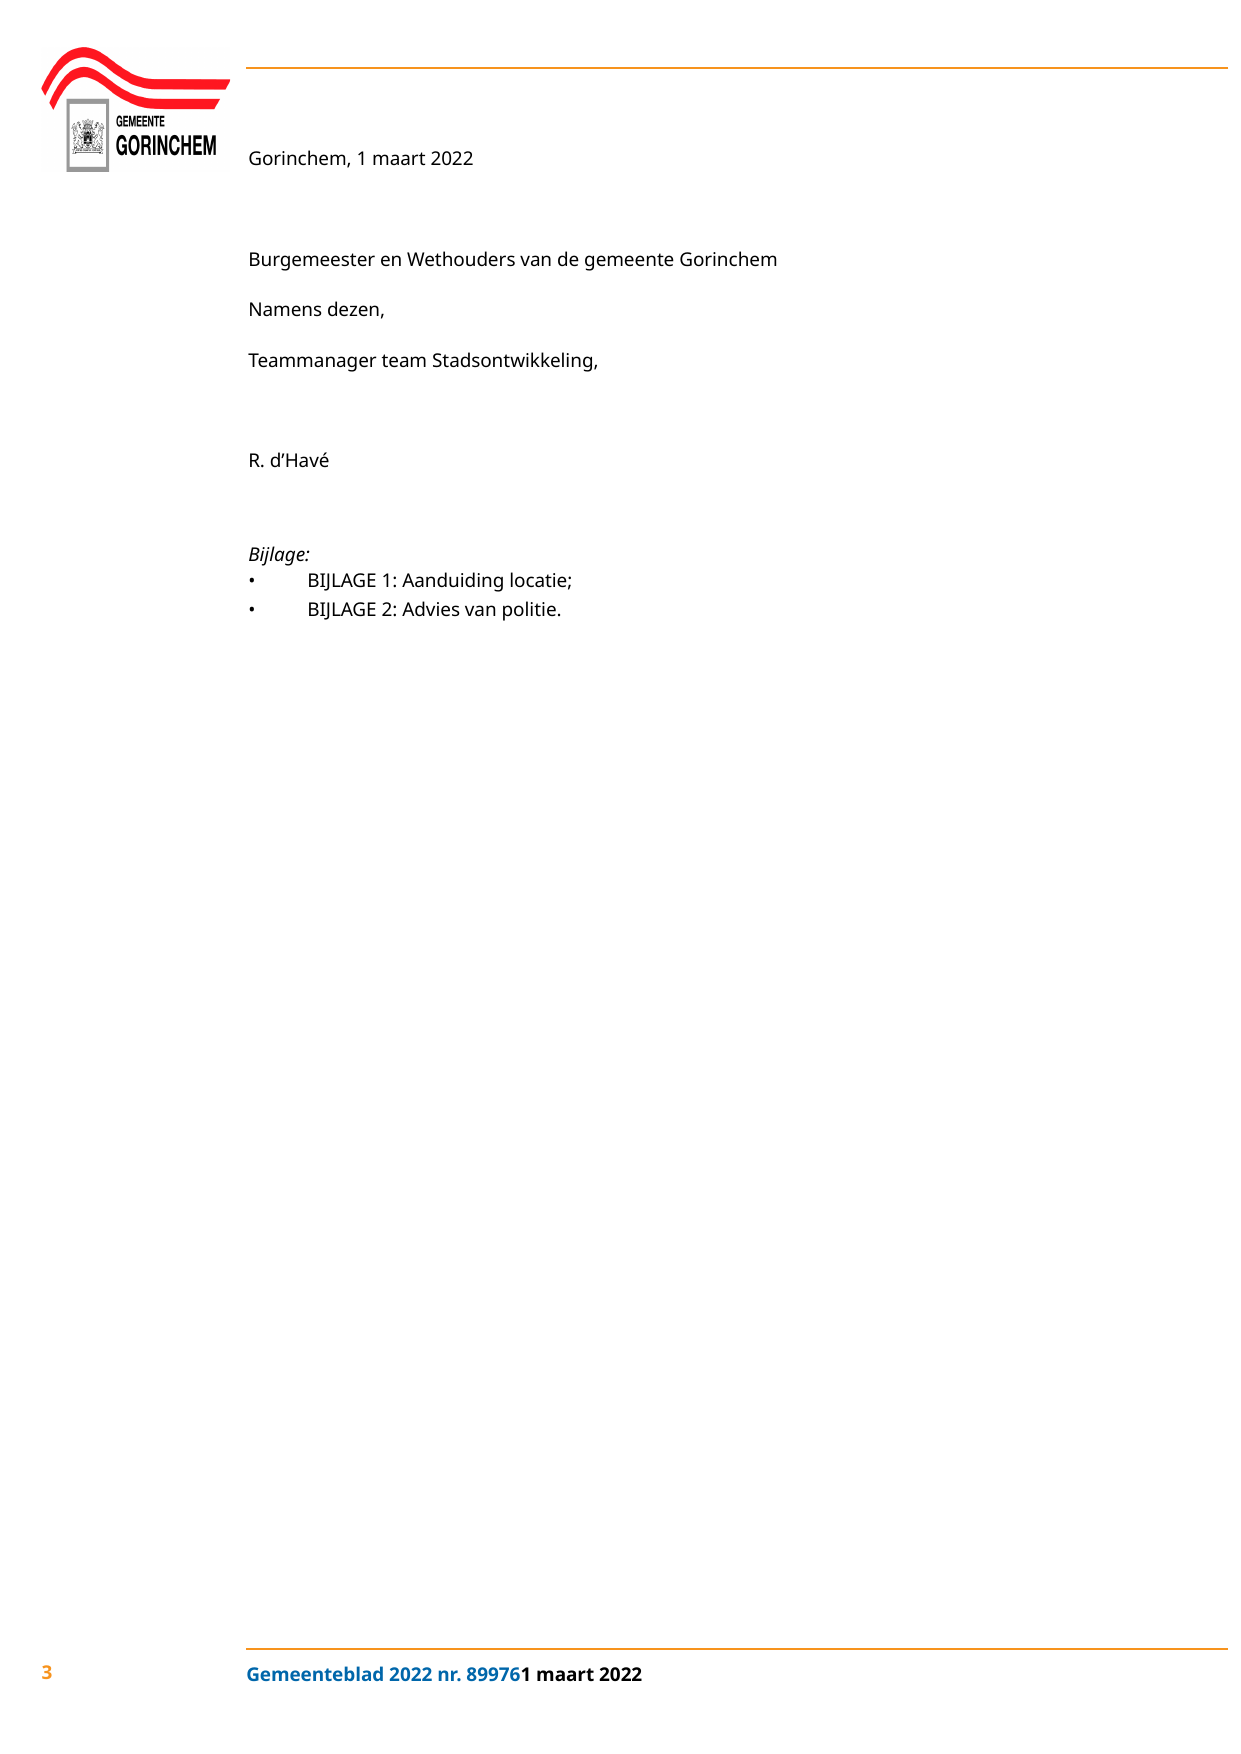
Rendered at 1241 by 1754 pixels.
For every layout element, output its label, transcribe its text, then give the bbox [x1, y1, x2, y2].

text Bijlage: [248, 541, 1152, 567]
text Teammanager team Stadsontwikkeling, [248, 347, 1152, 373]
text Gorinchem, 1 maart 2022 [248, 145, 1152, 171]
text R. d’Havé [248, 448, 1152, 473]
text Burgemeester en Wethouders van de gemeente Gorinchem [248, 246, 1152, 272]
list BIJLAGE 2: Advies van politie. [248, 597, 1152, 622]
picture [41, 47, 231, 172]
list BIJLAGE 1: Aanduiding locatie; [248, 567, 1152, 593]
text Namens dezen, [248, 296, 1152, 322]
